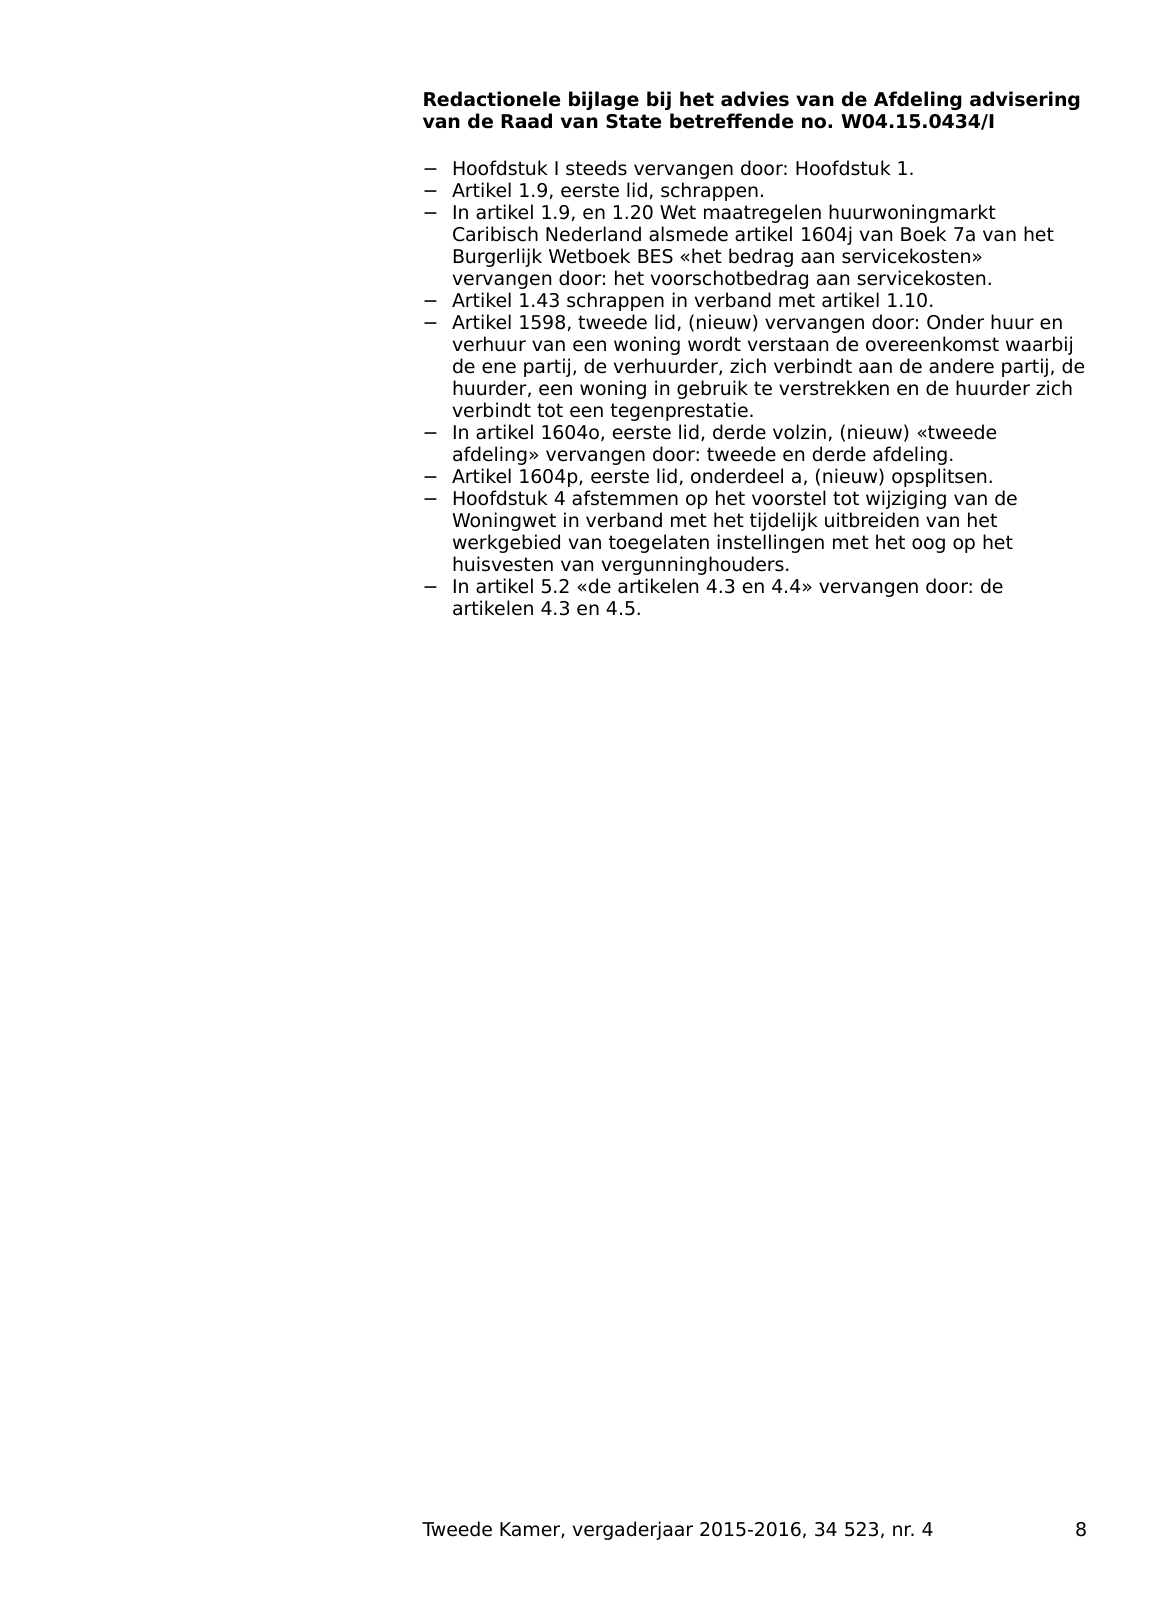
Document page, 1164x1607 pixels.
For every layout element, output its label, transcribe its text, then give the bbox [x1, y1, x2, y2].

subtitle Redactionele bijlage bij het advies van de Afdeling advisering van de Raad van State betreffende no. W04.15.0434/I [77, 89, 1087, 133]
text − Artikel 1604p, eerste lid, onderdeel a, (nieuw) opsplitsen. [422, 466, 1087, 488]
text − Artikel 1.43 schrappen in verband met artikel 1.10. [422, 290, 1087, 312]
text − In artikel 1604o, eerste lid, derde volzin, (nieuw) «tweede afdeling» vervangen door: tweede en derde afdeling. [422, 422, 1087, 466]
text − Artikel 1.9, eerste lid, schrappen. [422, 180, 1087, 202]
text − Hoofdstuk 4 afstemmen op het voorstel tot wijziging van de Woningwet in verband met het tijdelijk uitbreiden van het werkgebied van toegelaten instellingen met het oog op het huisvesten van vergunninghouders. [422, 488, 1087, 576]
text − In artikel 1.9, en 1.20 Wet maatregelen huurwoningmarkt Caribisch Nederland alsmede artikel 1604j van Boek 7a van het Burgerlijk Wetboek BES «het bedrag aan servicekosten» vervangen door: het voorschotbedrag aan servicekosten. [422, 202, 1087, 290]
text − Artikel 1598, tweede lid, (nieuw) vervangen door: Onder huur en verhuur van een woning wordt verstaan de overeenkomst waarbij de ene partij, de verhuurder, zich verbindt aan de andere partij, de huurder, een woning in gebruik te verstrekken en de huurder zich verbindt tot een tegenprestatie. [422, 312, 1087, 422]
text − Hoofdstuk I steeds vervangen door: Hoofdstuk 1. [422, 158, 1087, 180]
text − In artikel 5.2 «de artikelen 4.3 en 4.4» vervangen door: de artikelen 4.3 en 4.5. [422, 576, 1087, 619]
